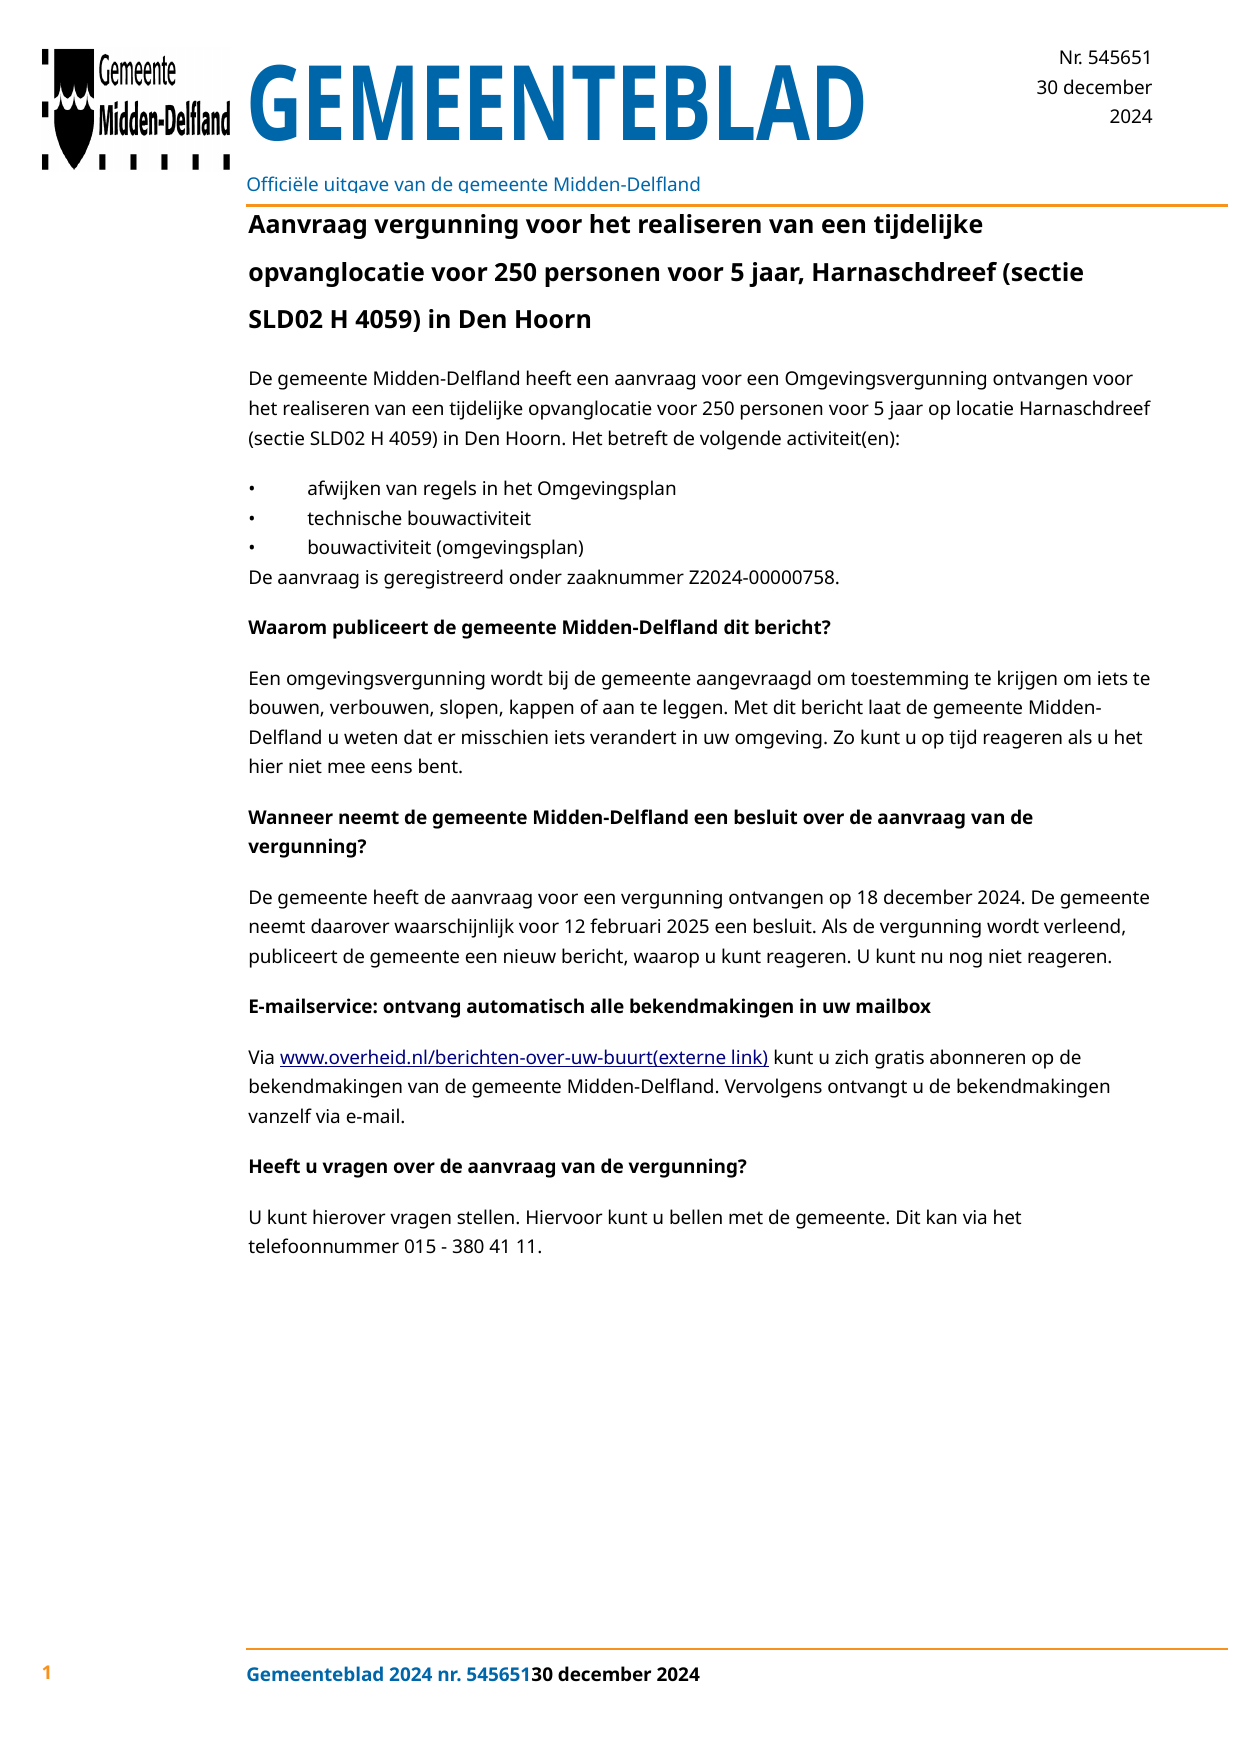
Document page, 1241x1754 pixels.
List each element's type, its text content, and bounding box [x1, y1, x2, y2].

text De gemeente Midden-Delfland heeft een aanvraag voor een Omgevingsvergunning ontvangen voor het realiseren van een tijdelijke opvanglocatie voor 250 personen voor 5 jaar op locatie Harnaschdreef (sectie SLD02 H 4059) in Den Hoorn. Het betreft de volgende activiteit(en): [248, 366, 1152, 450]
text U kunt hierover vragen stellen. Hiervoor kunt u bellen met de gemeente. Dit kan via het telefoonnummer 015 - 380 41 11. [248, 1204, 1152, 1259]
text Aanvraag vergunning voor het realiseren van een tijdelijke opvanglocatie voor 250 personen voor 5 jaar, Harnaschdreef (sectie SLD02 H 4059) in Den Hoorn [248, 207, 1152, 336]
list technische bouwactiviteit [248, 505, 1152, 530]
text Een omgevingsvergunning wordt bij de gemeente aangevraagd om toestemming te krijgen om iets te bouwen, verbouwen, slopen, kappen of aan te leggen. Met dit bericht laat de gemeente Midden-Delfland u weten dat er misschien iets verandert in uw omgeving. Zo kunt u op tijd reageren als u het hier niet mee eens bent. [248, 665, 1152, 779]
text Waarom publiceert de gemeente Midden-Delfland dit bericht? [248, 614, 1152, 640]
text E-mailservice: ontvang automatisch alle bekendmakingen in uw mailbox [248, 993, 1152, 1019]
text De aanvraag is geregistreerd onder zaaknummer Z2024-00000758. [248, 564, 1152, 589]
list afwijken van regels in het Omgevingsplan [248, 475, 1152, 501]
list bouwactiviteit (omgevingsplan) [248, 534, 1152, 560]
text Via www.overheid.nl/berichten-over-uw-buurt(externe link) kunt u zich gratis abonneren op de bekendmakingen van de gemeente Midden-Delfland. Vervolgens ontvangt u de bekendmakingen vanzelf via e-mail. [248, 1044, 1152, 1129]
text Wanneer neemt de gemeente Midden-Delfland een besluit over de aanvraag van de vergunning? [248, 804, 1152, 859]
text De gemeente heeft de aanvraag voor een vergunning ontvangen op 18 december 2024. De gemeente neemt daarover waarschijnlijk voor 12 februari 2025 een besluit. Als de vergunning wordt verleend, publiceert de gemeente een nieuw bericht, waarop u kunt reageren. U kunt nu nog niet reageren. [248, 884, 1152, 969]
text Heeft u vragen over de aanvraag van de vergunning? [248, 1153, 1152, 1179]
picture [41, 47, 231, 172]
